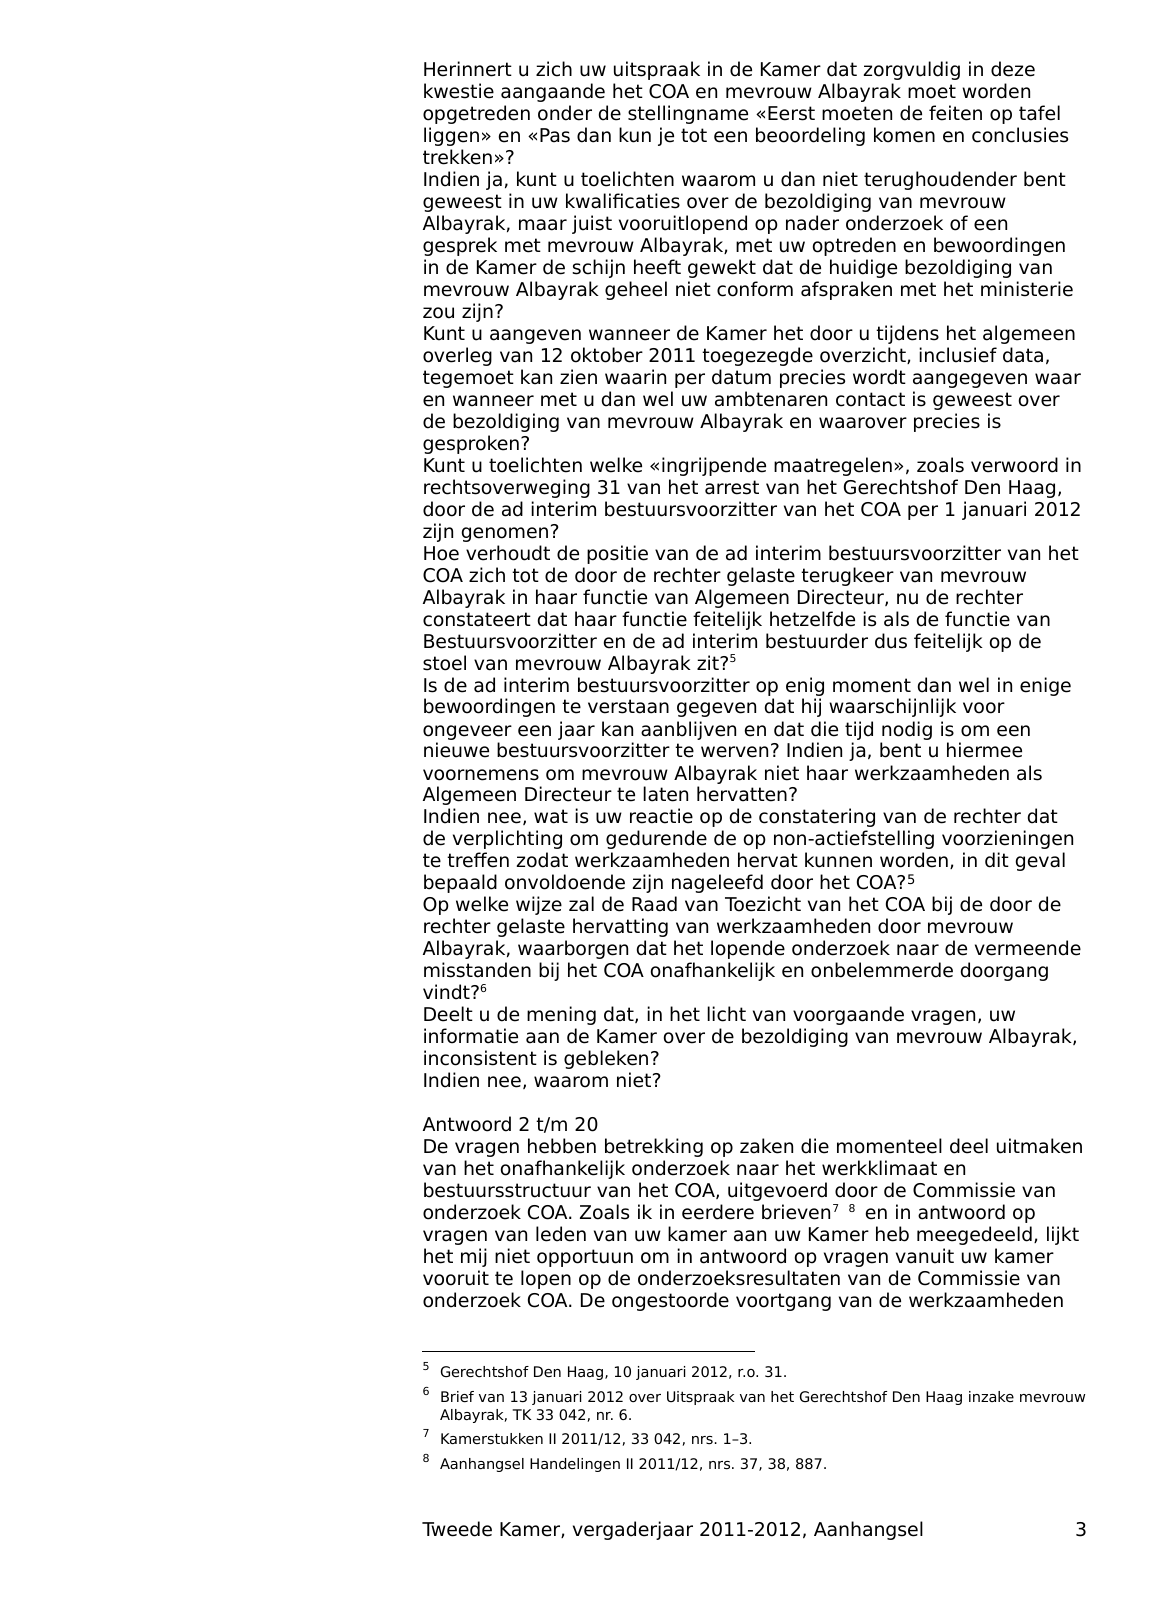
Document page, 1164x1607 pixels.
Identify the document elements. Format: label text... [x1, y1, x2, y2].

text Indien nee, wat is uw reactie op de constatering van de rechter dat de verplichting om gedurende de op non-actiefstelling voorzieningen te treffen zodat werkzaamheden hervat kunnen worden, in dit geval bepaald onvoldoende zijn nageleefd door het COA?5 [422, 806, 1087, 894]
text Kamerstukken II 2011/12, 33 042, nrs. 1–3. [422, 1427, 1087, 1449]
text Hoe verhoudt de positie van de ad interim bestuursvoorzitter van het COA zich tot de door de rechter gelaste terugkeer van mevrouw Albayrak in haar functie van Algemeen Directeur, nu de rechter constateert dat haar functie feitelijk hetzelfde is als de functie van Bestuursvoorzitter en de ad interim bestuurder dus feitelijk op de stoel van mevrouw Albayrak zit? [422, 543, 1087, 674]
text Aanhangsel Handelingen II 2011/12, nrs. 37, 38, 887. [422, 1452, 1087, 1474]
text Op welke wijze zal de Raad van Toezicht van het COA bij de door de rechter gelaste hervatting van werkzaamheden door mevrouw Albayrak, waarborgen dat het lopende onderzoek naar de vermeende misstanden bij het COA onafhankelijk en onbelemmerde doorgang vindt? [422, 894, 1087, 1004]
text De vragen hebben betrekking op zaken die momenteel deel uitmaken van het onafhankelijk onderzoek naar het werkklimaat en bestuursstructuur van het COA, uitgevoerd door de Commissie van onderzoek COA. Zoals ik in eerdere brieven en in antwoord op vragen van leden van uw kamer aan uw Kamer heb meegedeeld, lijkt het mij niet opportuun om in antwoord op vragen vanuit uw kamer vooruit te lopen op de onderzoeksresultaten van de Commissie van onderzoek COA. De ongestoorde voortgang van de werkzaamheden [422, 1136, 1087, 1312]
text Brief van 13 januari 2012 over Uitspraak van het Gerechtshof Den Haag inzake mevrouw Albayrak, TK 33 042, nr. 6. [422, 1385, 1087, 1424]
text Is de ad interim bestuursvoorzitter op enig moment dan wel in enige bewoordingen te verstaan gegeven dat hij waarschijnlijk voor ongeveer een jaar kan aanblijven en dat die tijd nodig is om een nieuwe bestuursvoorzitter te werven? Indien ja, bent u hiermee voornemens om mevrouw Albayrak niet haar werkzaamheden als Algemeen Directeur te laten hervatten? [422, 674, 1087, 806]
text Kunt u aangeven wanneer de Kamer het door u tijdens het algemeen overleg van 12 oktober 2011 toegezegde overzicht, inclusief data, tegemoet kan zien waarin per datum precies wordt aangegeven waar en wanneer met u dan wel uw ambtenaren contact is geweest over de bezoldiging van mevrouw Albayrak en waarover precies is gesproken? [422, 323, 1087, 455]
text Kunt u toelichten welke «ingrijpende maatregelen», zoals verwoord in rechtsoverweging 31 van het arrest van het Gerechtshof Den Haag, door de ad interim bestuursvoorzitter van het COA per 1 januari 2012 zijn genomen? [422, 455, 1087, 543]
text Herinnert u zich uw uitspraak in de Kamer dat zorgvuldig in deze kwestie aangaande het COA en mevrouw Albayrak moet worden opgetreden onder de stellingname «Eerst moeten de feiten op tafel liggen» en «Pas dan kun je tot een beoordeling komen en conclusies trekken»? [422, 59, 1087, 169]
text Antwoord 2 t/m 20 [422, 1114, 1087, 1136]
text Indien nee, waarom niet? [422, 1070, 1087, 1092]
text Gerechtshof Den Haag, 10 januari 2012, r.o. 31. [422, 1360, 1087, 1382]
text Deelt u de mening dat, in het licht van voorgaande vragen, uw informatie aan de Kamer over de bezoldiging van mevrouw Albayrak, inconsistent is gebleken? [422, 1004, 1087, 1070]
text Indien ja, kunt u toelichten waarom u dan niet terughoudender bent geweest in uw kwalificaties over de bezoldiging van mevrouw Albayrak, maar juist vooruitlopend op nader onderzoek of een gesprek met mevrouw Albayrak, met uw optreden en bewoordingen in de Kamer de schijn heeft gewekt dat de huidige bezoldiging van mevrouw Albayrak geheel niet conform afspraken met het ministerie zou zijn? [422, 169, 1087, 323]
